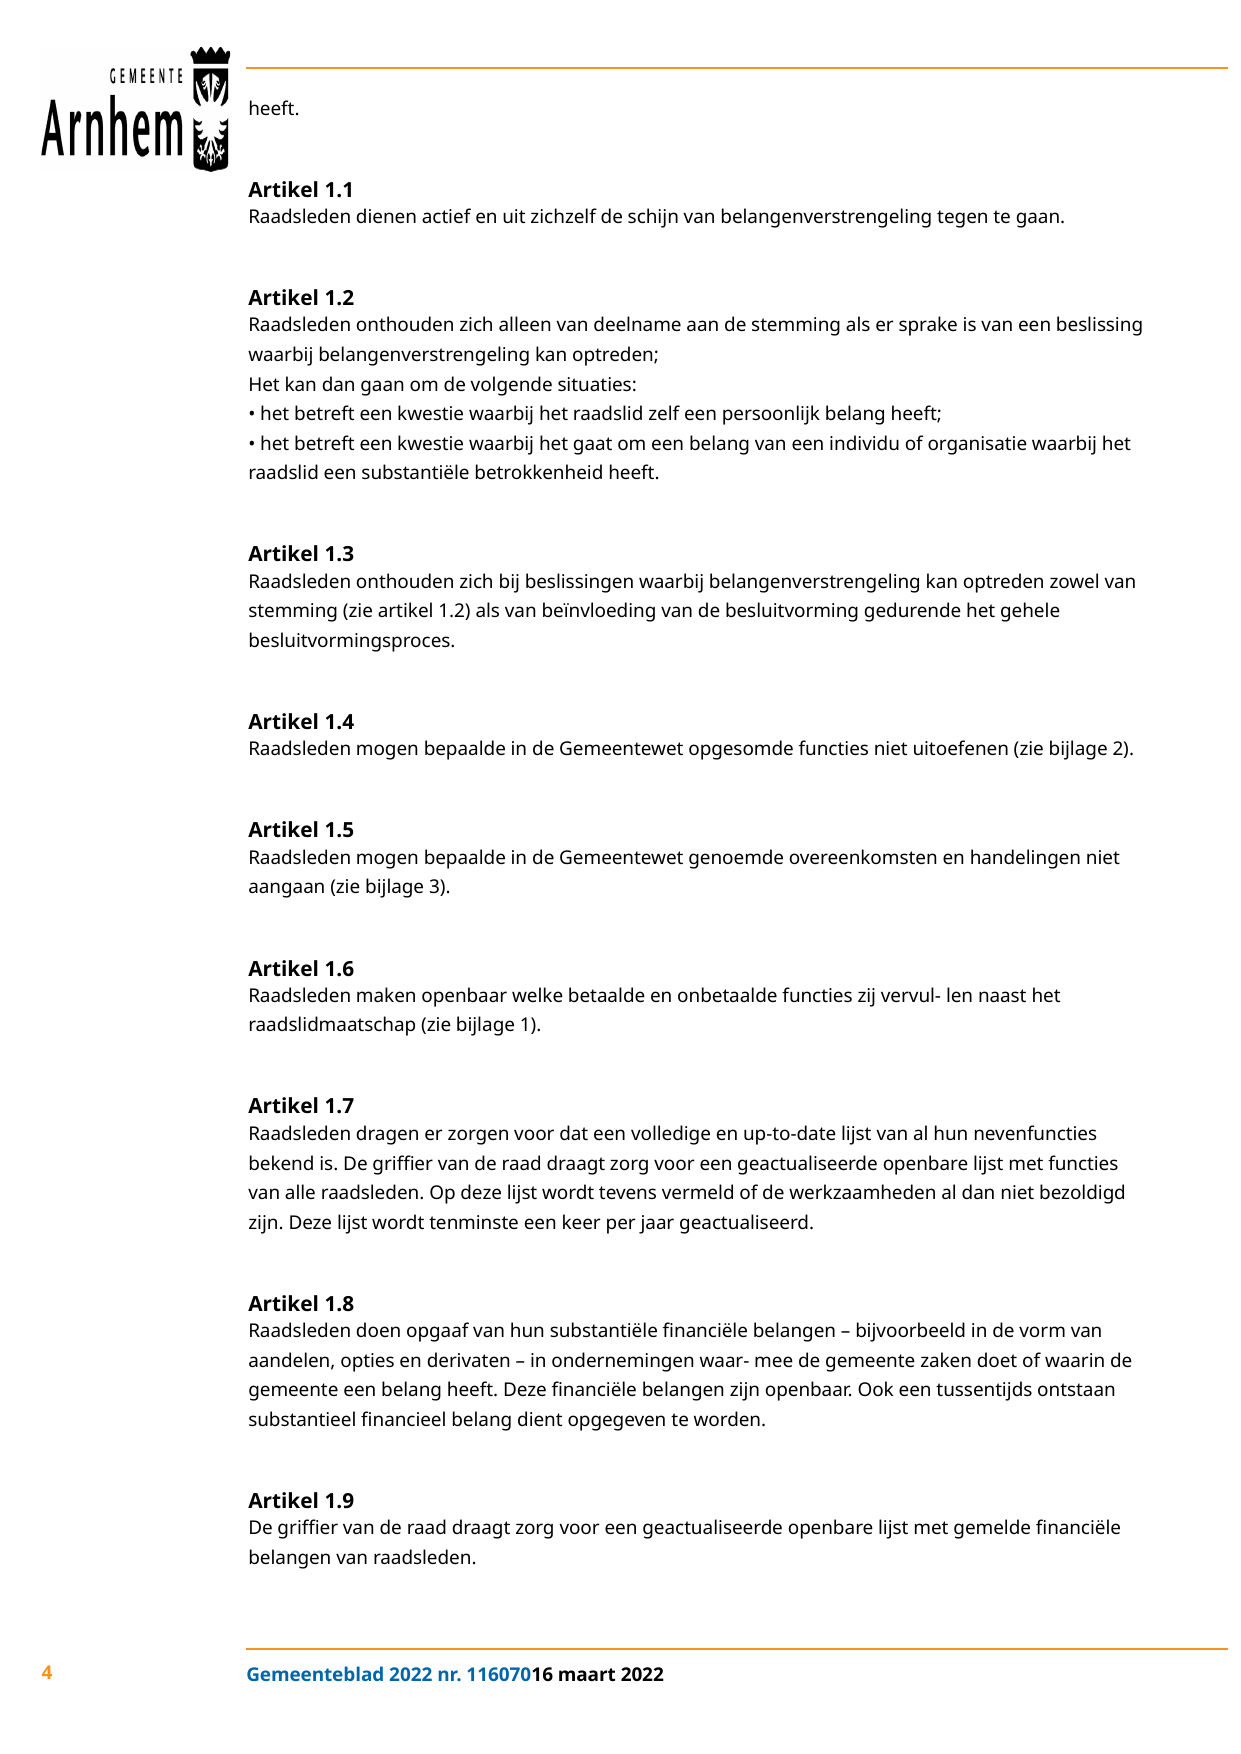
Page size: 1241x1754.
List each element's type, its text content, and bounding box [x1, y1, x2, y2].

text Artikel 1.7 [248, 1092, 1152, 1120]
text heeft. [248, 95, 1152, 121]
text Raadsleden dienen actief en uit zichzelf de schijn van belangenverstrengeling tegen te gaan. [248, 203, 1152, 229]
text Artikel 1.3 [248, 539, 1152, 568]
text Het kan dan gaan om de volgende situaties: [248, 371, 1152, 397]
text Artikel 1.5 [248, 816, 1152, 844]
text Raadsleden doen opgaaf van hun substantiële financiële belangen – bijvoorbeeld in de vorm van aandelen, opties en derivaten – in ondernemingen waar- mee de gemeente zaken doet of waarin de gemeente een belang heeft. Deze financiële belangen zijn openbaar. Ook een tussentijds ontstaan substantieel financieel belang dient opgegeven te worden. [248, 1317, 1152, 1432]
text Raadsleden mogen bepaalde in de Gemeentewet genoemde overeenkomsten en handelingen niet aangaan (zie bijlage 3). [248, 844, 1152, 899]
text Artikel 1.4 [248, 707, 1152, 736]
text Raadsleden onthouden zich bij beslissingen waarbij belangenverstrengeling kan optreden zowel van stemming (zie artikel 1.2) als van beïnvloeding van de besluitvorming gedurende het gehele besluitvormingsproces. [248, 568, 1152, 653]
text Raadsleden onthouden zich alleen van deelname aan de stemming als er sprake is van een beslissing waarbij belangenverstrengeling kan optreden; [248, 312, 1152, 367]
text • het betreft een kwestie waarbij het raadslid zelf een persoonlijk belang heeft; [248, 400, 1152, 426]
text Artikel 1.1 [248, 175, 1152, 203]
text De griffier van de raad draagt zorg voor een geactualiseerde openbare lijst met gemelde financiële belangen van raadsleden. [248, 1514, 1152, 1570]
text Artikel 1.9 [248, 1486, 1152, 1514]
picture [41, 47, 231, 172]
text Artikel 1.2 [248, 283, 1152, 312]
text Artikel 1.8 [248, 1289, 1152, 1317]
text Raadsleden dragen er zorgen voor dat een volledige en up-to-date lijst van al hun nevenfuncties bekend is. De griffier van de raad draagt zorg voor een geactualiseerde openbare lijst met functies van alle raadsleden. Op deze lijst wordt tevens vermeld of de werkzaamheden al dan niet bezoldigd zijn. Deze lijst wordt tenminste een keer per jaar geactualiseerd. [248, 1120, 1152, 1234]
text Raadsleden mogen bepaalde in de Gemeentewet opgesomde functies niet uitoefenen (zie bijlage 2). [248, 736, 1152, 761]
text • het betreft een kwestie waarbij het gaat om een belang van een individu of organisatie waarbij het raadslid een substantiële betrokkenheid heeft. [248, 430, 1152, 485]
text Artikel 1.6 [248, 954, 1152, 982]
text Raadsleden maken openbaar welke betaalde en onbetaalde functies zij vervul- len naast het raadslidmaatschap (zie bijlage 1). [248, 982, 1152, 1037]
